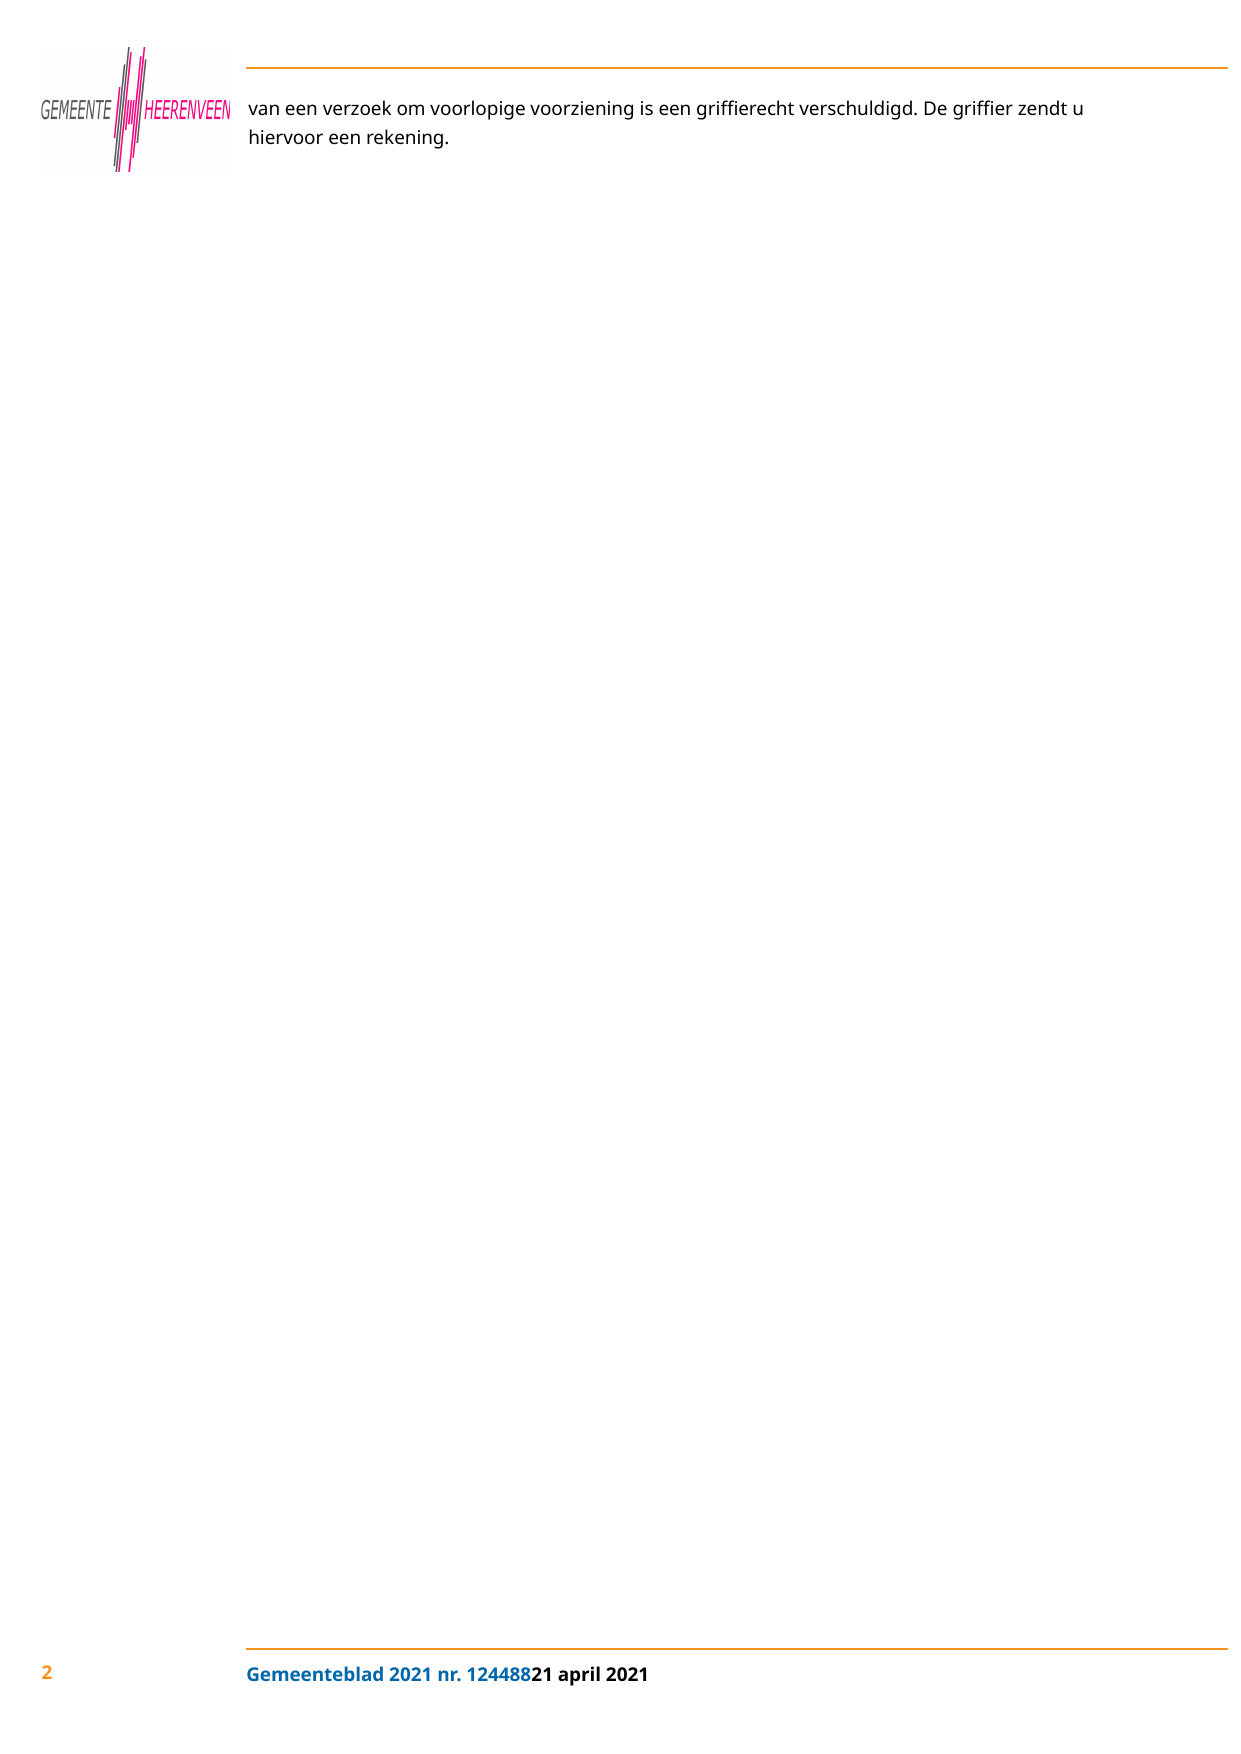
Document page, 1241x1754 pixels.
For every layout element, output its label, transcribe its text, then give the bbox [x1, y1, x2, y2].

picture [41, 47, 231, 172]
text van een verzoek om voorlopige voorziening is een griffierecht verschuldigd. De griffier zendt u hiervoor een rekening. [248, 95, 1152, 150]
